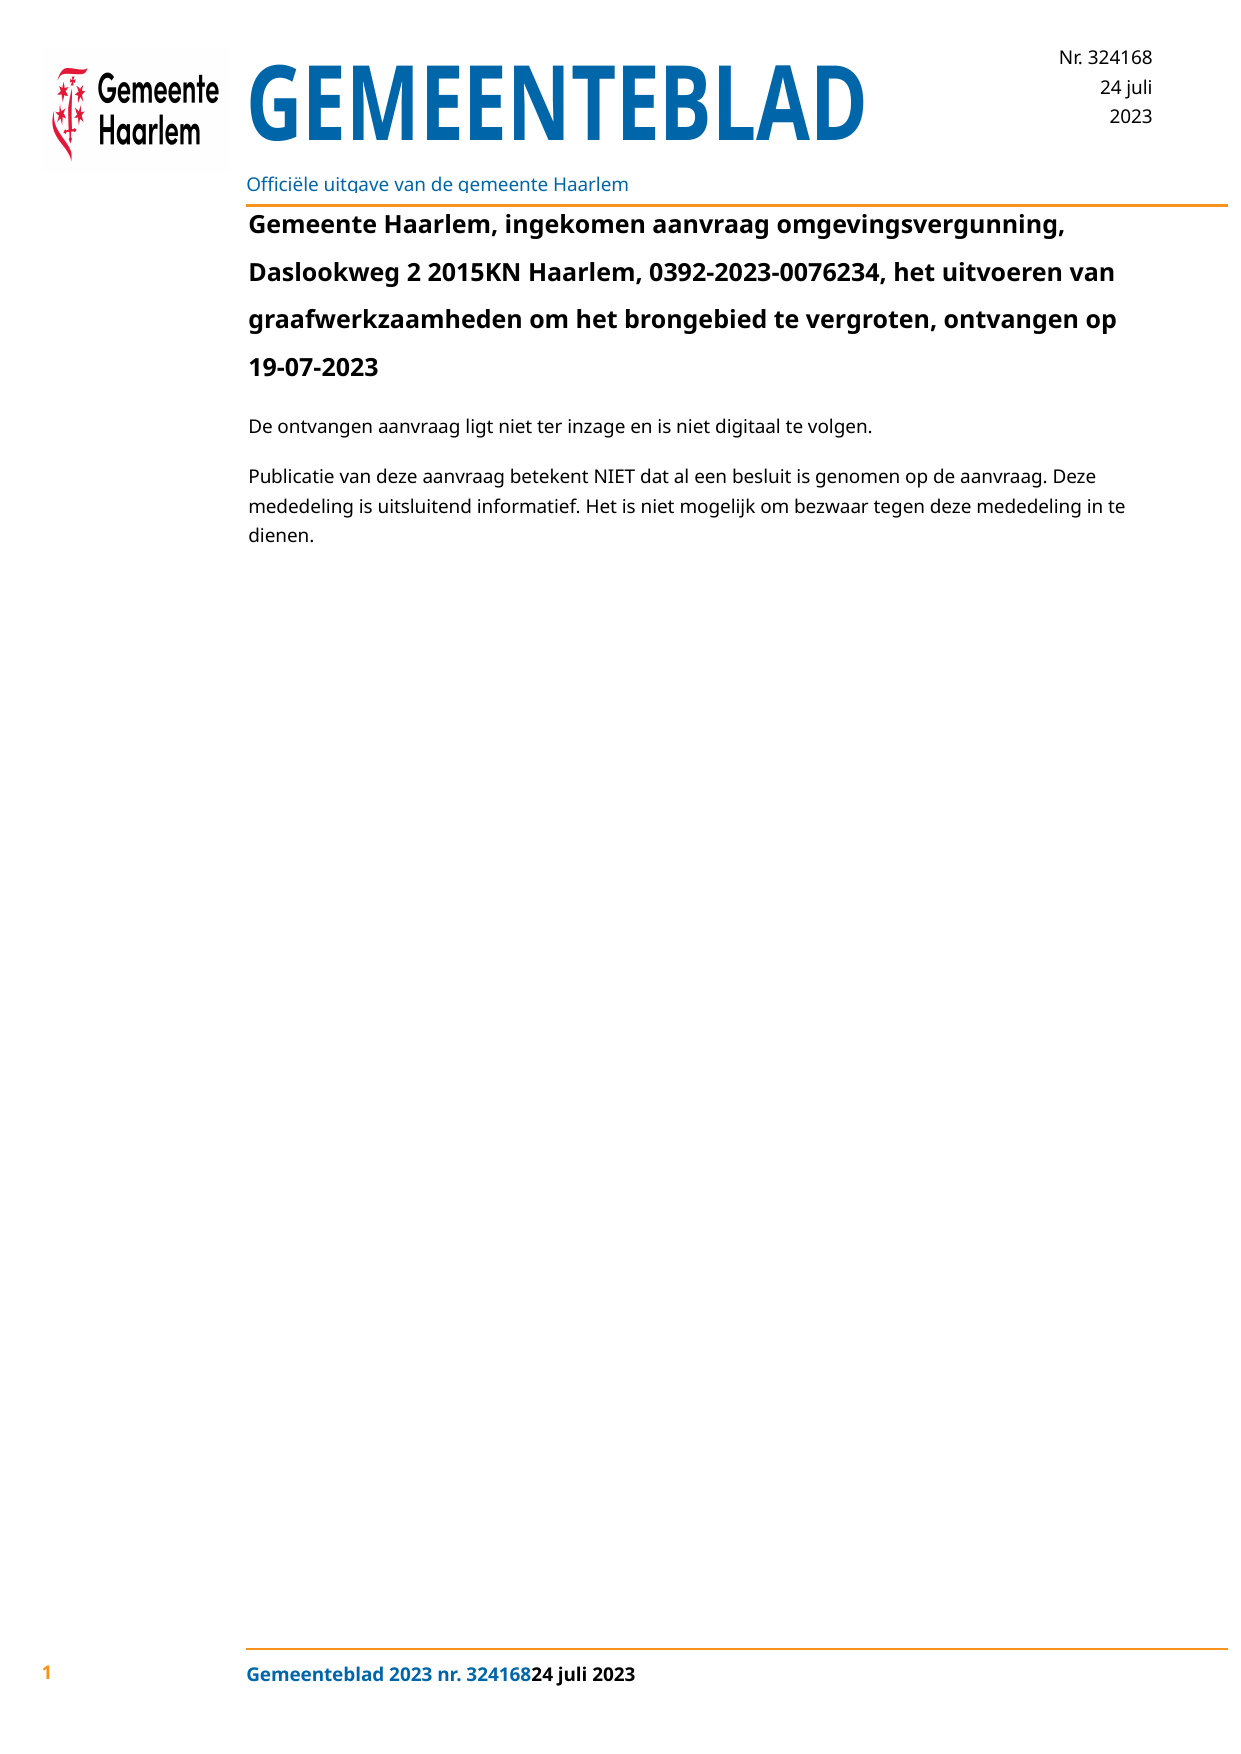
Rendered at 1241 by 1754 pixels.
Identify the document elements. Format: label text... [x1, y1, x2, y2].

text Gemeente Haarlem, ingekomen aanvraag omgevingsvergunning, Daslookweg 2 2015KN Haarlem, 0392-2023-0076234, het uitvoeren van graafwerkzaamheden om het brongebied te vergroten, ontvangen op 19-07-2023 [248, 207, 1152, 384]
text De ontvangen aanvraag ligt niet ter inzage en is niet digitaal te volgen. [248, 413, 1152, 439]
text Publicatie van deze aanvraag betekent NIET dat al een besluit is genomen op de aanvraag. Deze mededeling is uitsluitend informatief. Het is niet mogelijk om bezwaar tegen deze mededeling in te dienen. [248, 463, 1152, 548]
picture [41, 47, 231, 172]
